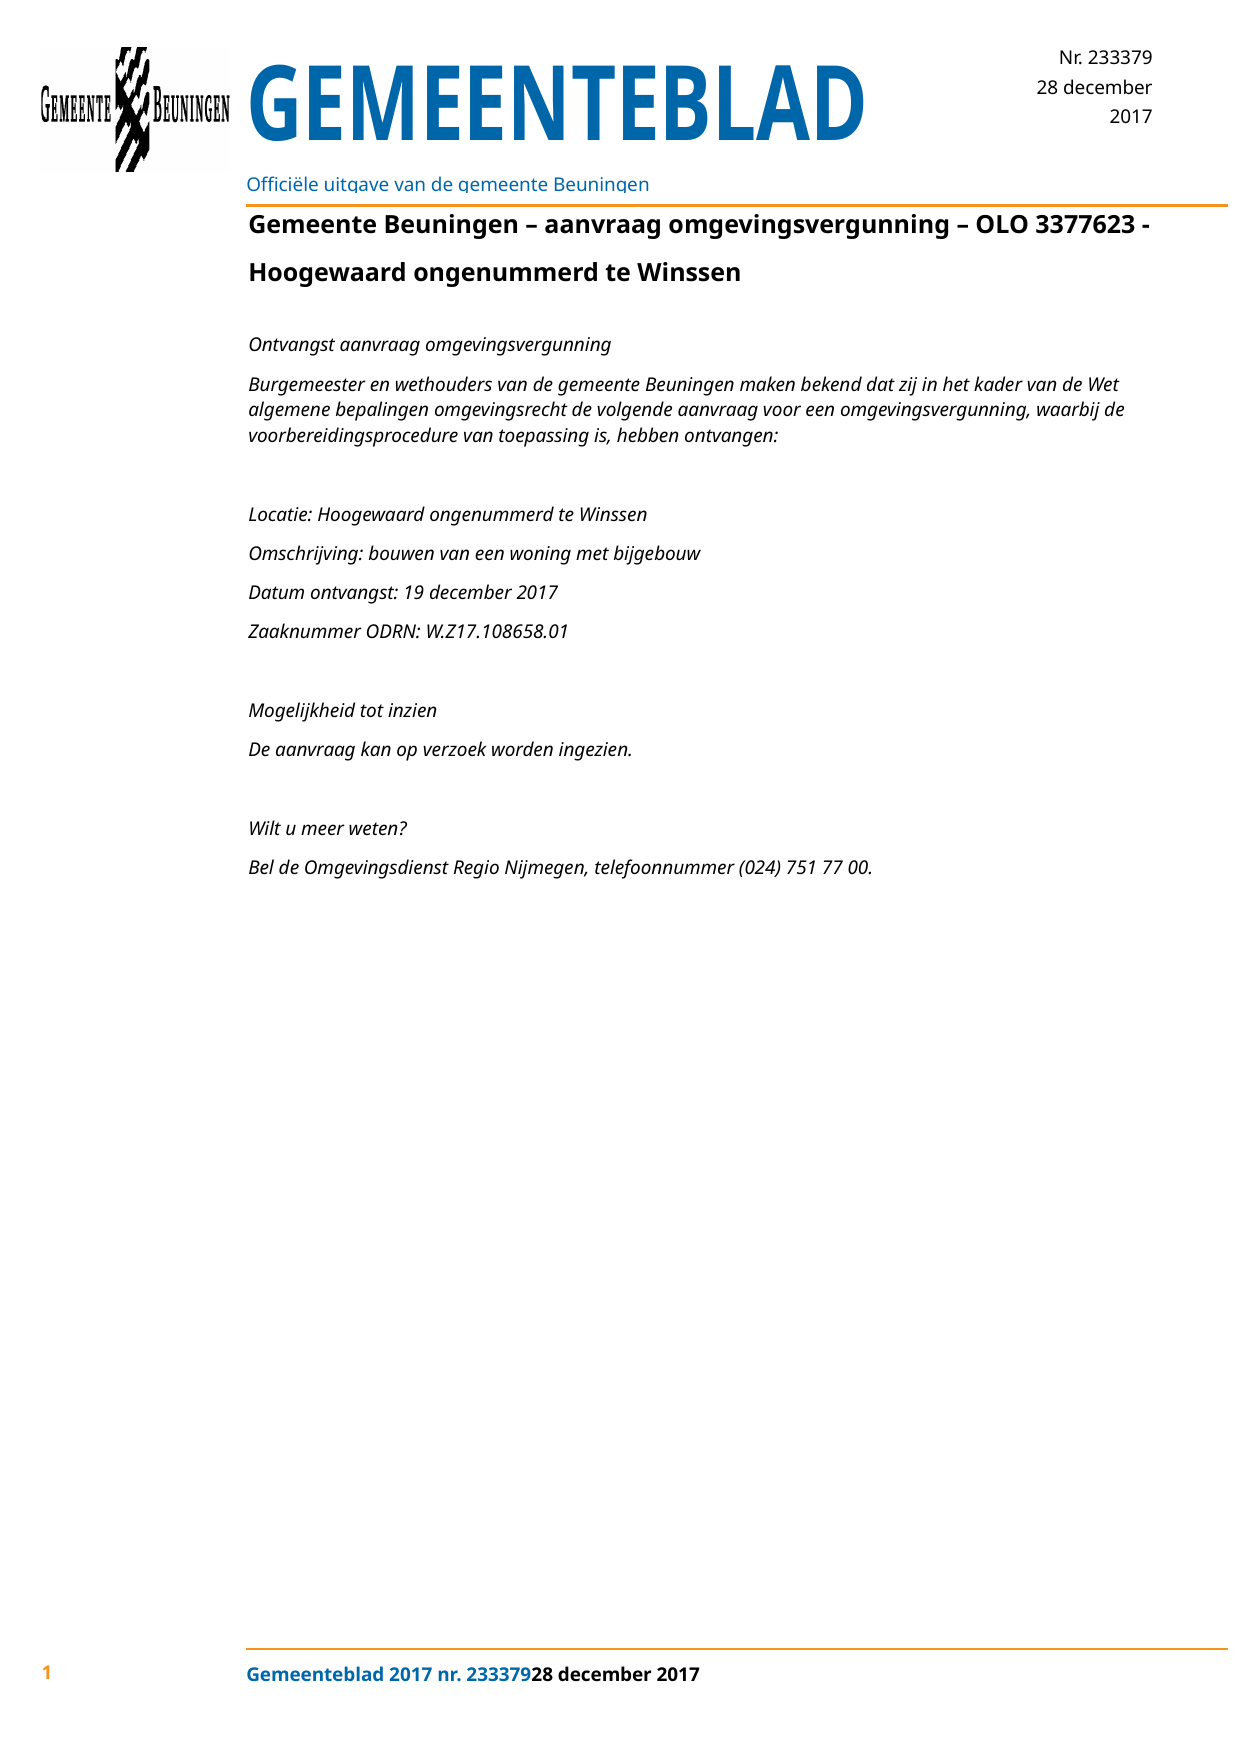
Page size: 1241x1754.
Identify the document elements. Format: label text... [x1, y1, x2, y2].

text Wilt u meer weten? [248, 815, 1152, 841]
text Datum ontvangst: 19 december 2017 [248, 579, 1152, 605]
text Bel de Omgevingsdienst Regio Nijmegen, telefoonnummer (024) 751 77 00. [248, 854, 1152, 880]
text Gemeente Beuningen – aanvraag omgevingsvergunning – OLO 3377623 - Hoogewaard ongenummerd te Winssen [248, 207, 1152, 288]
picture [41, 47, 231, 172]
text Zaaknummer ODRN: W.Z17.108658.01 [248, 618, 1152, 644]
text De aanvraag kan op verzoek worden ingezien. [248, 736, 1152, 762]
text Omschrijving: bouwen van een woning met bijgebouw [248, 540, 1152, 566]
text Ontvangst aanvraag omgevingsvergunning [248, 331, 1152, 357]
text Burgemeester en wethouders van de gemeente Beuningen maken bekend dat zij in het kader van de Wet algemene bepalingen omgevingsrecht de volgende aanvraag voor een omgevingsvergunning, waarbij de voorbereidingsprocedure van toepassing is, hebben ontvangen: [248, 371, 1152, 448]
text Mogelijkheid tot inzien [248, 697, 1152, 723]
text Locatie: Hoogewaard ongenummerd te Winssen [248, 501, 1152, 526]
